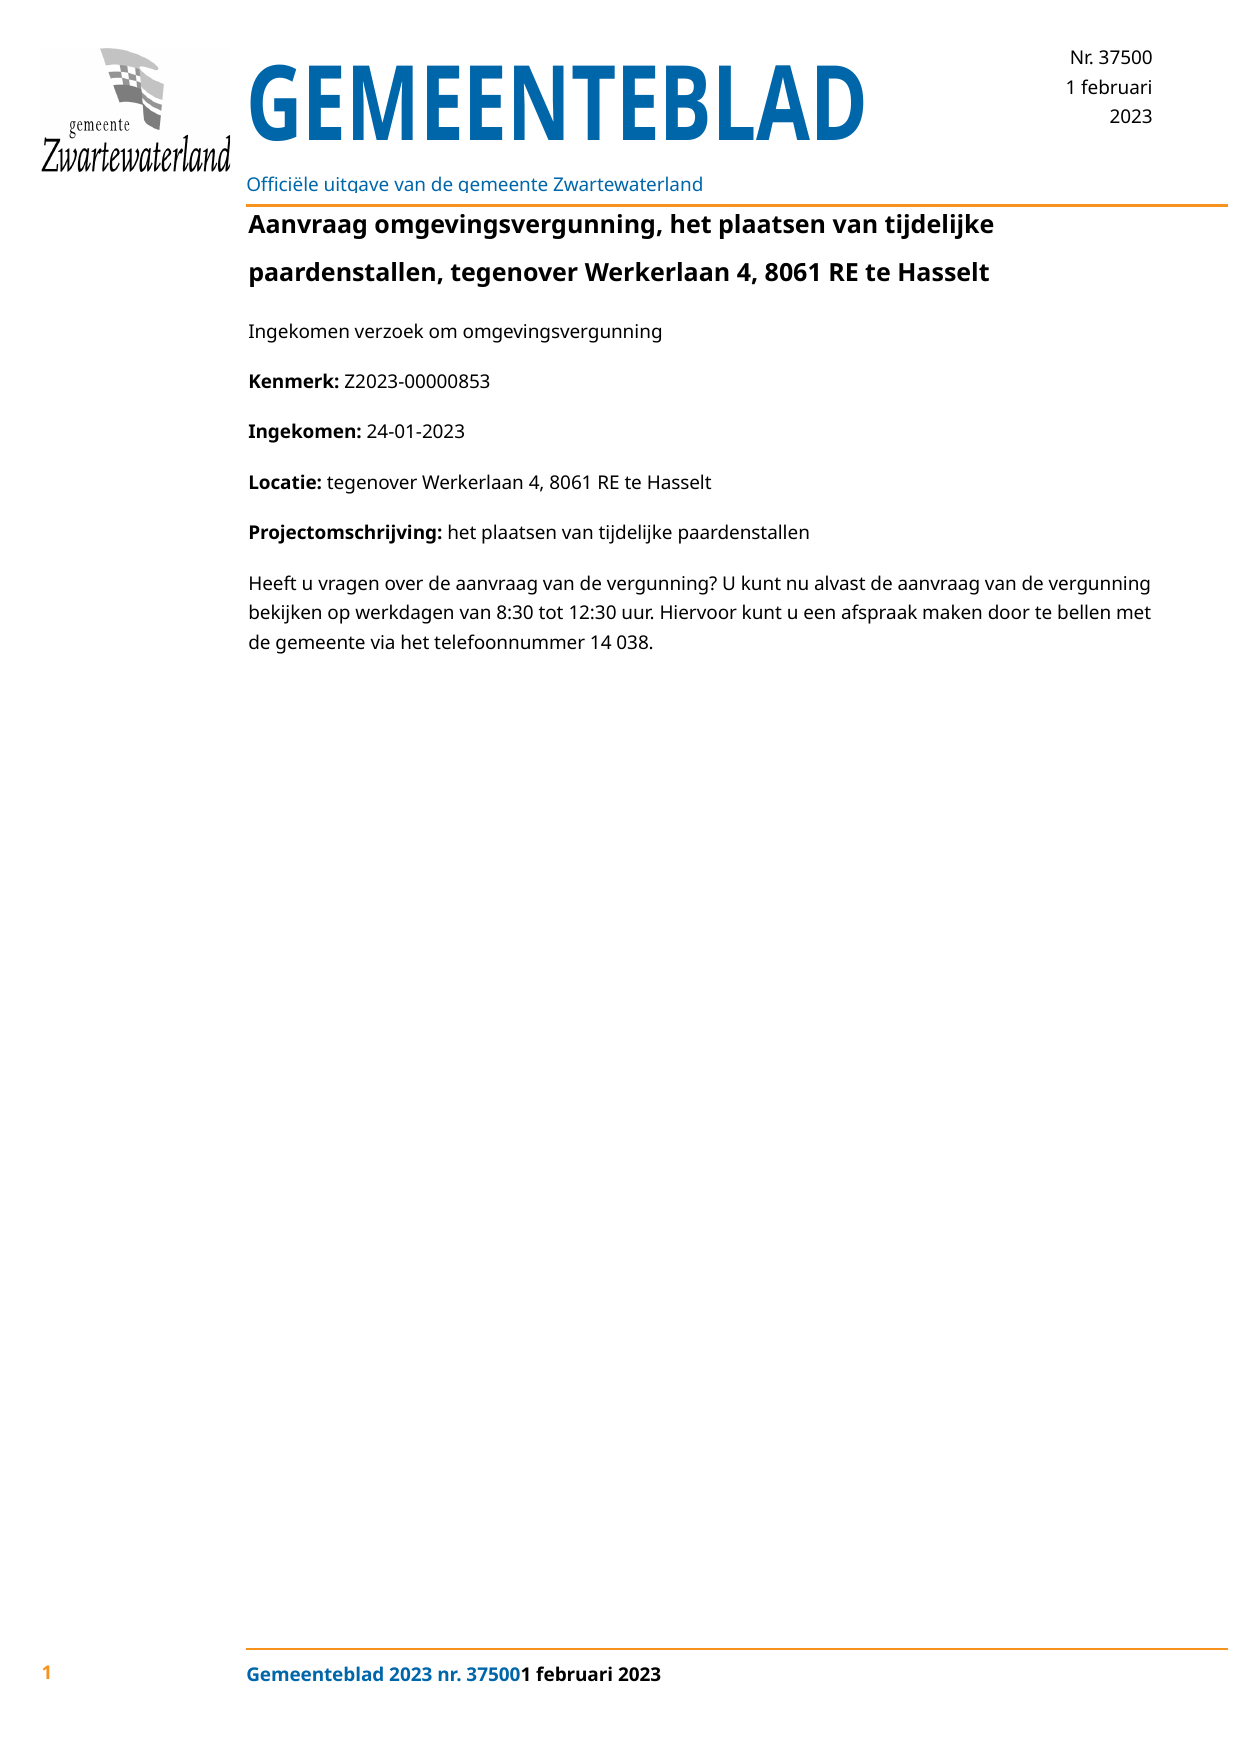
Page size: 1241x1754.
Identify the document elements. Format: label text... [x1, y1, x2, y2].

text Locatie: tegenover Werkerlaan 4, 8061 RE te Hasselt [248, 469, 1152, 495]
picture [41, 47, 231, 172]
text Ingekomen: 24-01-2023 [248, 419, 1152, 444]
text Projectomschrijving: het plaatsen van tijdelijke paardenstallen [248, 519, 1152, 545]
text Kenmerk: Z2023-00000853 [248, 368, 1152, 394]
text Heeft u vragen over de aanvraag van de vergunning? U kunt nu alvast de aanvraag van de vergunning bekijken op werkdagen van 8:30 tot 12:30 uur. Hiervoor kunt u een afspraak maken door te bellen met de gemeente via het telefoonnummer 14 038. [248, 570, 1152, 655]
text Ingekomen verzoek om omgevingsvergunning [248, 318, 1152, 344]
text Aanvraag omgevingsvergunning, het plaatsen van tijdelijke paardenstallen, tegenover Werkerlaan 4, 8061 RE te Hasselt [248, 207, 1152, 288]
